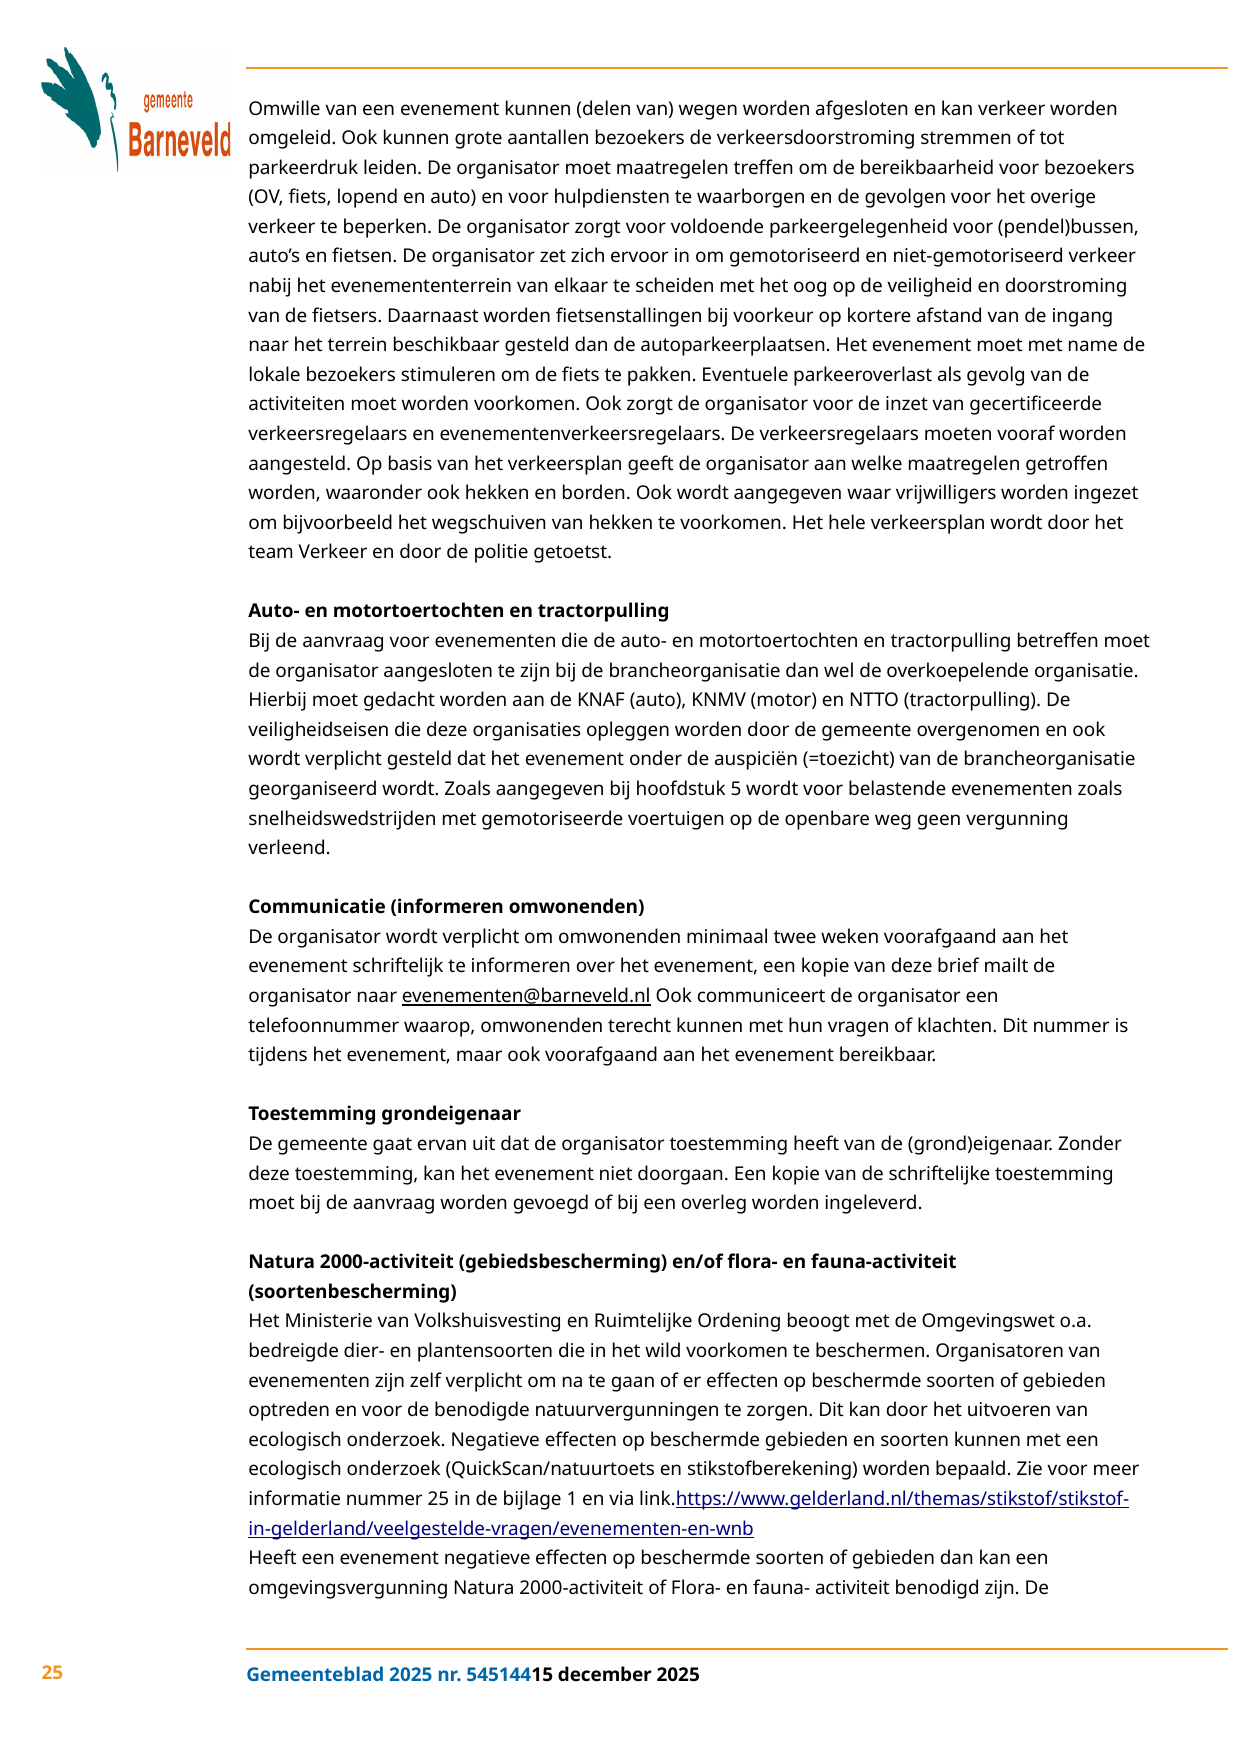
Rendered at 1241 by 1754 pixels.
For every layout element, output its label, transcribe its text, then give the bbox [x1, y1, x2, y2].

text Heeft een evenement negatieve effecten op beschermde soorten of gebieden dan kan een omgevingsvergunning Natura 2000-activiteit of Flora- en fauna- activiteit benodigd zijn. De [248, 1544, 1152, 1600]
picture [41, 47, 231, 172]
text Toestemming grondeigenaar [248, 1101, 1152, 1126]
text Het Ministerie van Volkshuisvesting en Ruimtelijke Ordening beoogt met de Omgevingswet o.a. bedreigde dier- en plantensoorten die in het wild voorkomen te beschermen. Organisatoren van evenementen zijn zelf verplicht om na te gaan of er effecten op beschermde soorten of gebieden optreden en voor de benodigde natuurvergunningen te zorgen. Dit kan door het uitvoeren van ecologisch onderzoek. Negatieve effecten op beschermde gebieden en soorten kunnen met een ecologisch onderzoek (QuickScan/natuurtoets en stikstofberekening) worden bepaald. Zie voor meer informatie nummer 25 in de bijlage 1 en via link.https://www.gelderland.nl/themas/stikstof/stikstof-in-gelderland/veelgestelde-vragen/evenementen-en-wnb [248, 1308, 1152, 1541]
text Bij de aanvraag voor evenementen die de auto- en motortoertochten en tractorpulling betreffen moet de organisator aangesloten te zijn bij de brancheorganisatie dan wel de overkoepelende organisatie. Hierbij moet gedacht worden aan de KNAF (auto), KNMV (motor) en NTTO (tractorpulling). De veiligheidseisen die deze organisaties opleggen worden door de gemeente overgenomen en ook wordt verplicht gesteld dat het evenement onder de auspiciën (=toezicht) van de brancheorganisatie georganiseerd wordt. Zoals aangegeven bij hoofdstuk 5 wordt voor belastende evenementen zoals snelheidswedstrijden met gemotoriseerde voertuigen op de openbare weg geen vergunning verleend. [248, 627, 1152, 860]
text Communicatie (informeren omwonenden) [248, 893, 1152, 919]
text Auto- en motortoertochten en tractorpulling [248, 598, 1152, 623]
text De organisator wordt verplicht om omwonenden minimaal twee weken voorafgaand aan het evenement schriftelijk te informeren over het evenement, een kopie van deze brief mailt de organisator naar evenementen@barneveld.nl Ook communiceert de organisator een telefoonnummer waarop, omwonenden terecht kunnen met hun vragen of klachten. Dit nummer is tijdens het evenement, maar ook voorafgaand aan het evenement bereikbaar. [248, 923, 1152, 1067]
text Omwille van een evenement kunnen (delen van) wegen worden afgesloten en kan verkeer worden omgeleid. Ook kunnen grote aantallen bezoekers de verkeersdoorstroming stremmen of tot parkeerdruk leiden. De organisator moet maatregelen treffen om de bereikbaarheid voor bezoekers (OV, fiets, lopend en auto) en voor hulpdiensten te waarborgen en de gevolgen voor het overige verkeer te beperken. De organisator zorgt voor voldoende parkeergelegenheid voor (pendel)bussen, auto’s en fietsen. De organisator zet zich ervoor in om gemotoriseerd en niet-gemotoriseerd verkeer nabij het evenemententerrein van elkaar te scheiden met het oog op de veiligheid en doorstroming van de fietsers. Daarnaast worden fietsenstallingen bij voorkeur op kortere afstand van de ingang naar het terrein beschikbaar gesteld dan de autoparkeerplaatsen. Het evenement moet met name de lokale bezoekers stimuleren om de fiets te pakken. Eventuele parkeeroverlast als gevolg van de activiteiten moet worden voorkomen. Ook zorgt de organisator voor de inzet van gecertificeerde verkeersregelaars en evenementenverkeersregelaars. De verkeersregelaars moeten vooraf worden aangesteld. Op basis van het verkeersplan geeft de organisator aan welke maatregelen getroffen worden, waaronder ook hekken en borden. Ook wordt aangegeven waar vrijwilligers worden ingezet om bijvoorbeeld het wegschuiven van hekken te voorkomen. Het hele verkeersplan wordt door het team Verkeer en door de politie getoetst. [248, 95, 1152, 564]
text Natura 2000-activiteit (gebiedsbescherming) en/of flora- en fauna-activiteit (soortenbescherming) [248, 1248, 1152, 1304]
text De gemeente gaat ervan uit dat de organisator toestemming heeft van de (grond)eigenaar. Zonder deze toestemming, kan het evenement niet doorgaan. Een kopie van de schriftelijke toestemming moet bij de aanvraag worden gevoegd of bij een overleg worden ingeleverd. [248, 1130, 1152, 1215]
